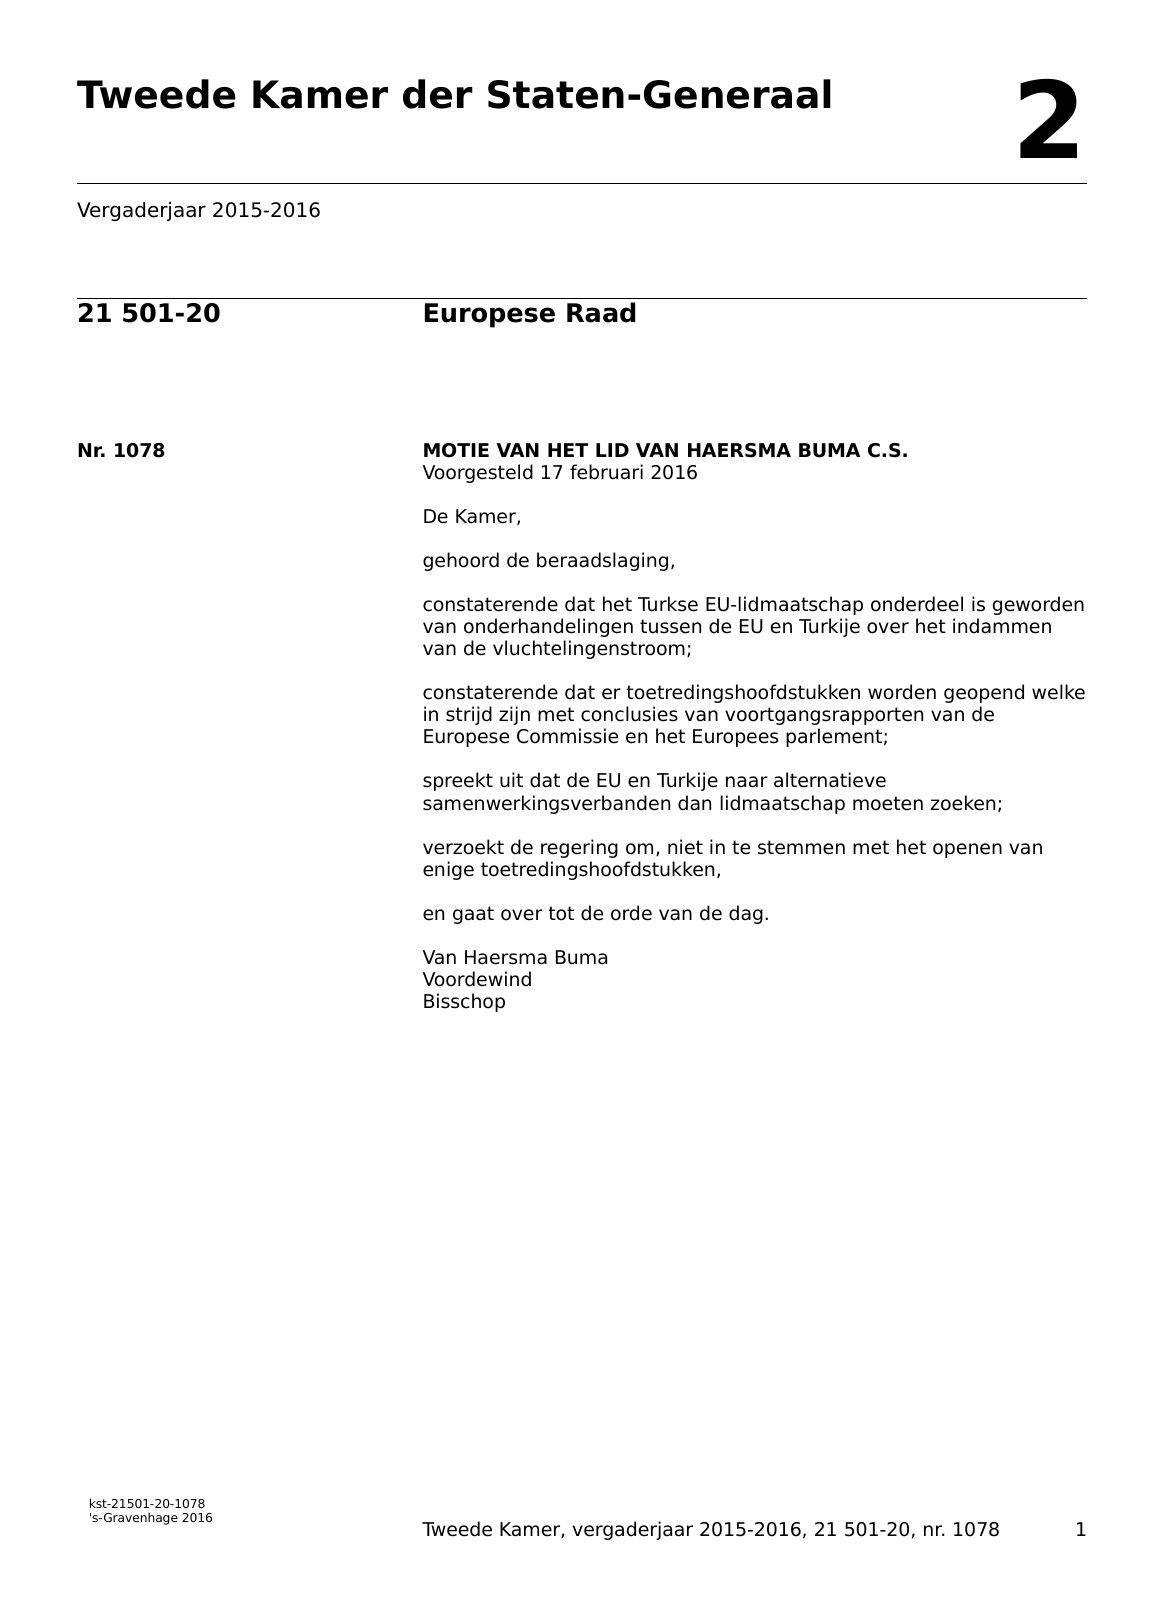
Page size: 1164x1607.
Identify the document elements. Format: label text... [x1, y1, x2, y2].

text De Kamer, [422, 506, 1087, 528]
table_header Tweede Kamer der Staten-Generaal [77, 59, 886, 183]
text constaterende dat er toetredingshoofdstukken worden geopend welke in strijd zijn met conclusies van voortgangsrapporten van de Europese Commissie en het Europees parlement; [422, 682, 1087, 748]
text en gaat over tot de orde van de dag. [422, 903, 1087, 925]
text kst-21501-20-1078 [88, 1497, 323, 1511]
table_header 2 [886, 59, 1087, 183]
text constaterende dat het Turkse EU-lidmaatschap onderdeel is geworden van onderhandelingen tussen de EU en Turkije over het indammen van de vluchtelingenstroom; [422, 594, 1087, 660]
text gehoord de beraadslaging, [422, 550, 1087, 572]
text verzoekt de regering om, niet in te stemmen met het openen van enige toetredingshoofdstukken, [422, 837, 1087, 881]
subtitle Nr. 1078 MOTIE VAN HET LID VAN HAERSMA BUMA C.S. [77, 440, 1087, 462]
text 's-Gravenhage 2016 [88, 1511, 323, 1525]
text spreekt uit dat de EU en Turkije naar alternatieve samenwerkingsverbanden dan lidmaatschap moeten zoeken; [422, 770, 1087, 814]
subtitle 21 501-20 Europese Raad [77, 299, 1087, 329]
text Bisschop [422, 991, 1087, 1013]
table_cell Vergaderjaar 2015-2016 [77, 184, 1087, 298]
text Van Haersma Buma [422, 947, 1087, 969]
text Voorgesteld 17 februari 2016 [422, 462, 1087, 484]
text Voordewind [422, 969, 1087, 991]
